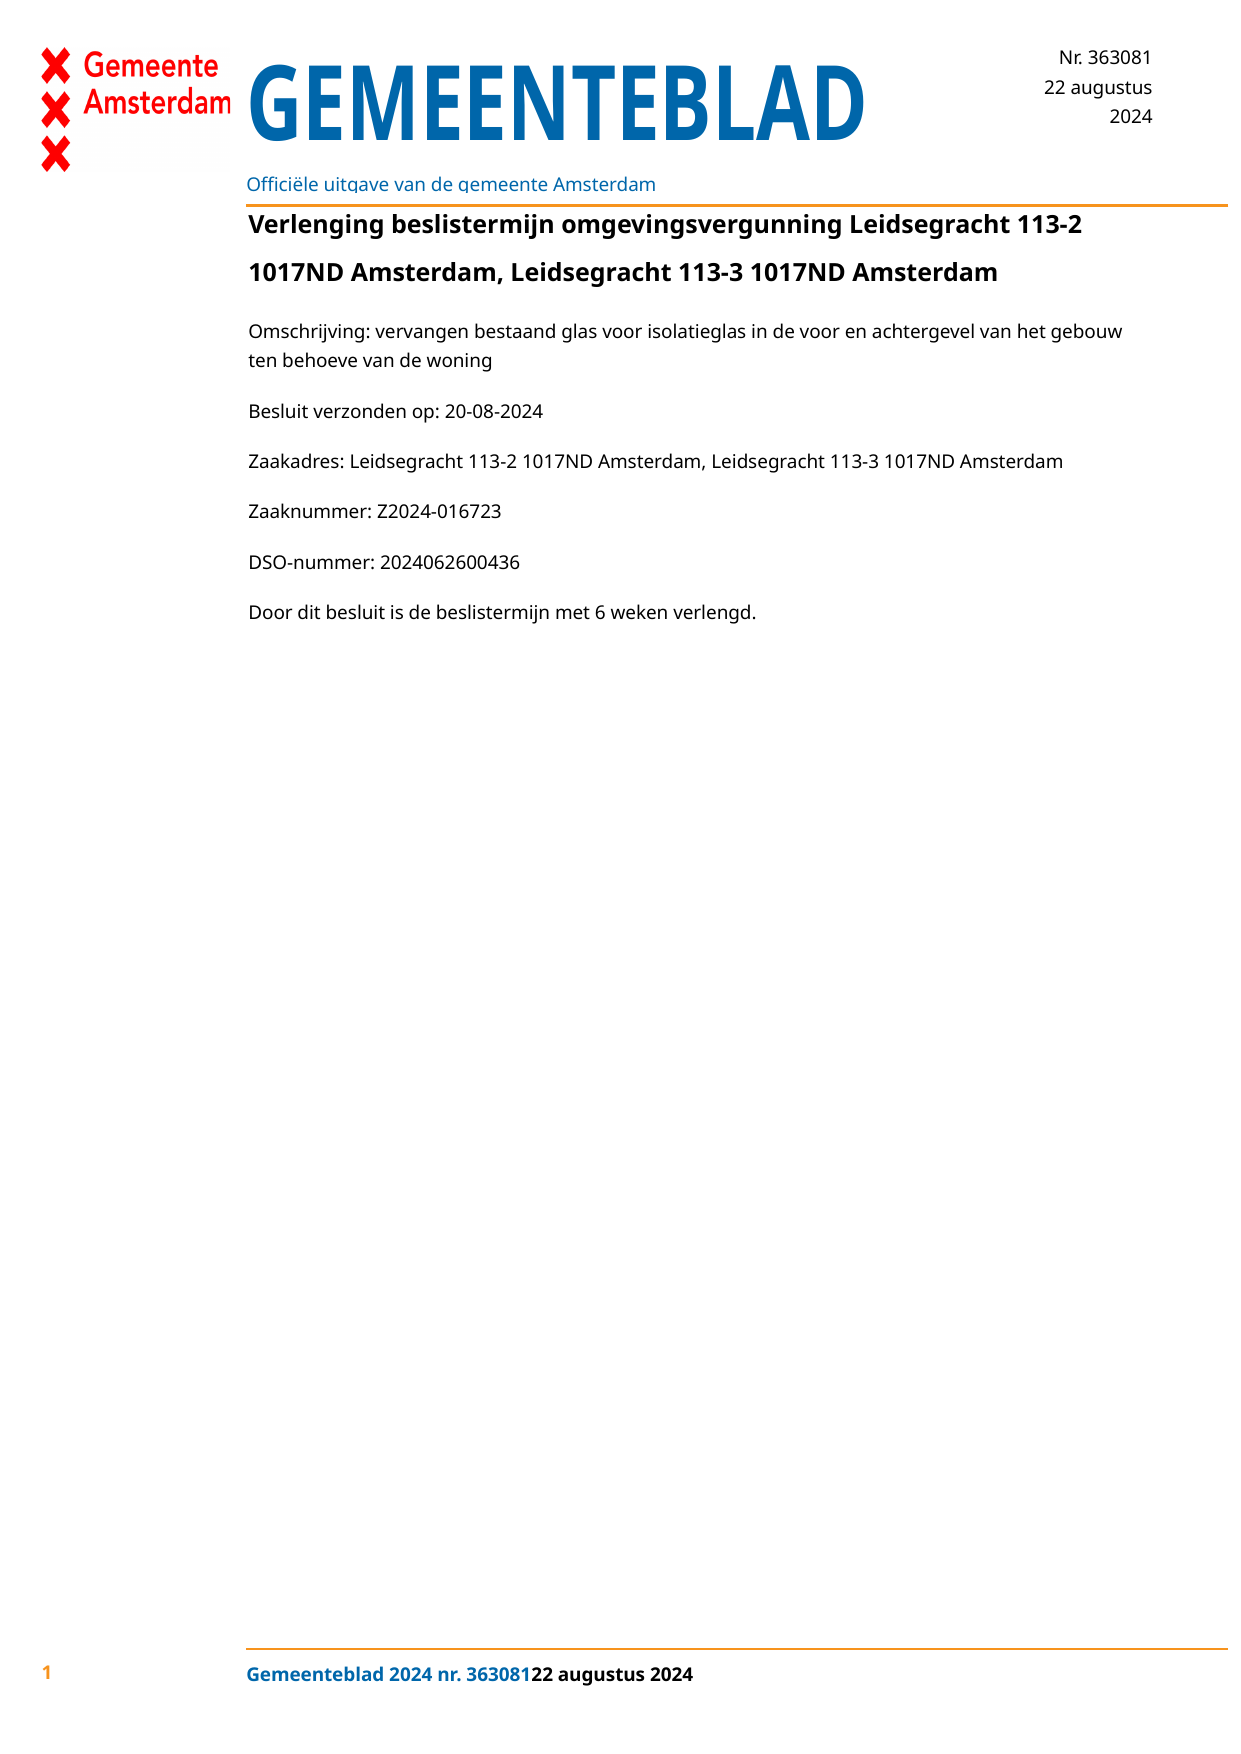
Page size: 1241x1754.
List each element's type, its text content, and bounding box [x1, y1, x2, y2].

text Omschrijving: vervangen bestaand glas voor isolatieglas in de voor en achtergevel van het gebouw ten behoeve van de woning [248, 318, 1152, 373]
text Door dit besluit is de beslistermijn met 6 weken verlengd. [248, 599, 1152, 625]
text Zaakadres: Leidsegracht 113-2 1017ND Amsterdam, Leidsegracht 113-3 1017ND Amsterdam [248, 448, 1152, 474]
text Zaaknummer: Z2024-016723 [248, 499, 1152, 524]
text Besluit verzonden op: 20-08-2024 [248, 398, 1152, 424]
text Verlenging beslistermijn omgevingsvergunning Leidsegracht 113-2 1017ND Amsterdam, Leidsegracht 113-3 1017ND Amsterdam [248, 207, 1152, 288]
picture [41, 47, 231, 172]
text DSO-nummer: 2024062600436 [248, 549, 1152, 575]
